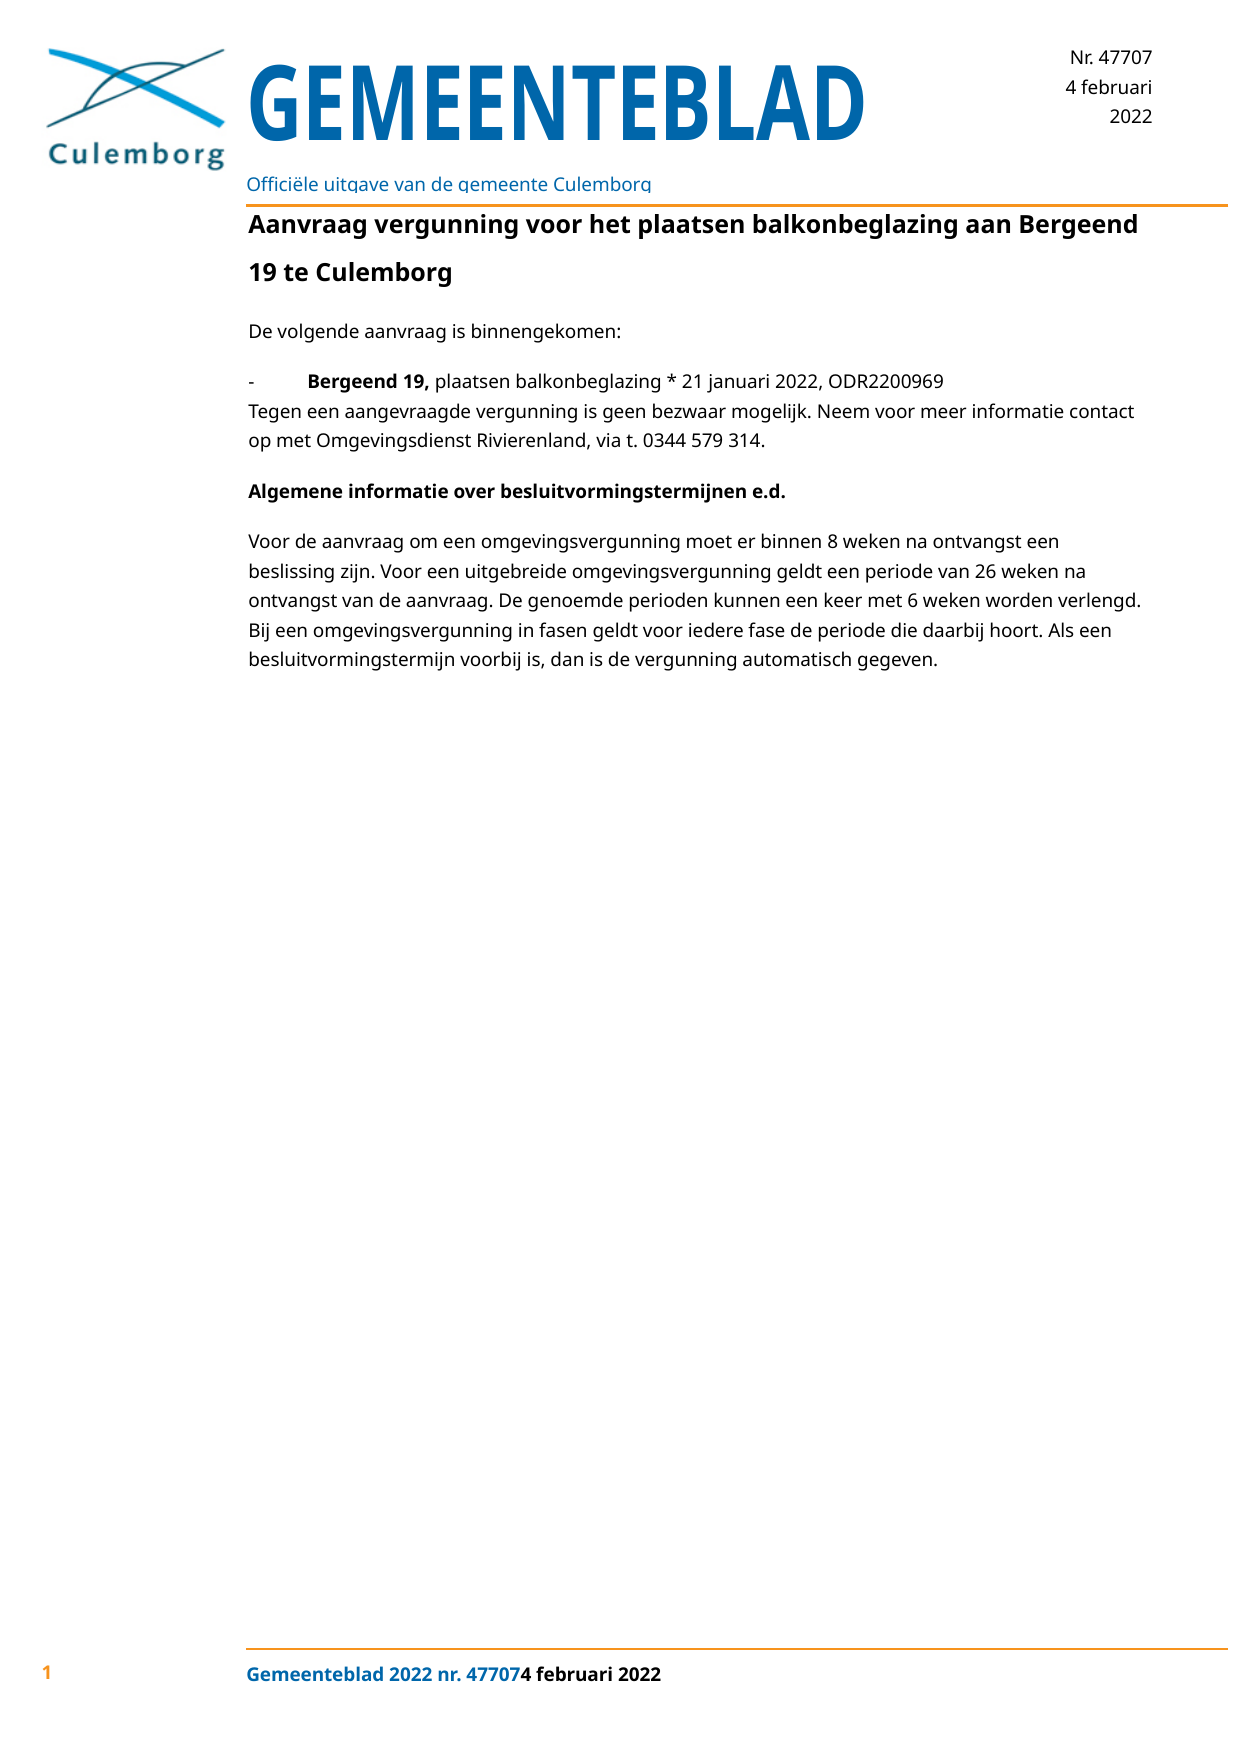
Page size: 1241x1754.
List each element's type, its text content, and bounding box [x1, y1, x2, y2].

text De volgende aanvraag is binnengekomen: [248, 318, 1152, 344]
text Algemene informatie over besluitvormingstermijnen e.d. [248, 478, 1152, 504]
picture [41, 47, 231, 172]
text Tegen een aangevraagde vergunning is geen bezwaar mogelijk. Neem voor meer informatie contact op met Omgevingsdienst Rivierenland, via t. 0344 579 314. [248, 398, 1152, 453]
text Voor de aanvraag om een omgevingsvergunning moet er binnen 8 weken na ontvangst een beslissing zijn. Voor een uitgebreide omgevingsvergunning geldt een periode van 26 weken na ontvangst van de aanvraag. De genoemde perioden kunnen een keer met 6 weken worden verlengd. Bij een omgevingsvergunning in fasen geldt voor iedere fase de periode die daarbij hoort. Als een besluitvormingstermijn voorbij is, dan is de vergunning automatisch gegeven. [248, 528, 1152, 672]
list Bergeend 19, plaatsen balkonbeglazing * 21 januari 2022, ODR2200969 [248, 368, 1152, 394]
text Aanvraag vergunning voor het plaatsen balkonbeglazing aan Bergeend 19 te Culemborg [248, 207, 1152, 288]
